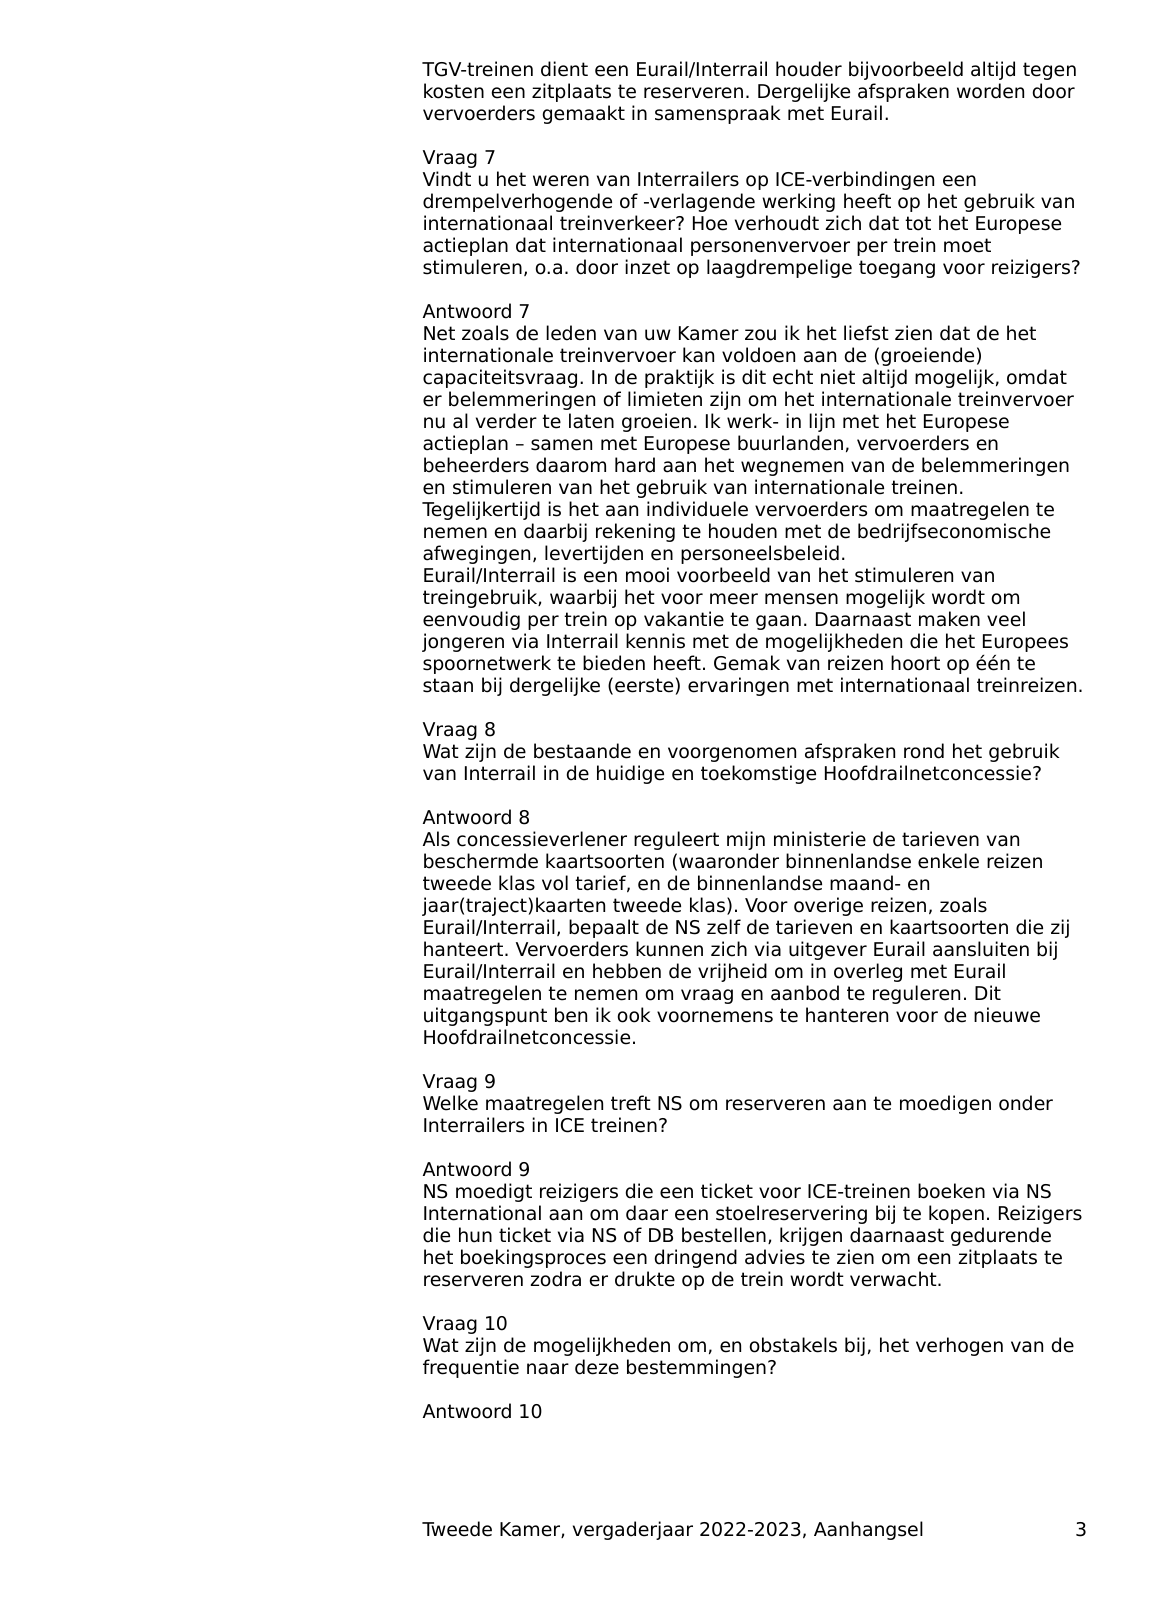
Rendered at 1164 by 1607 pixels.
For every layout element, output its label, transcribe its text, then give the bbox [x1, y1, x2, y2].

text Antwoord 10 [422, 1401, 1087, 1423]
text Antwoord 7 [422, 301, 1087, 323]
text Wat zijn de mogelijkheden om, en obstakels bij, het verhogen van de frequentie naar deze bestemmingen? [422, 1335, 1087, 1379]
text NS moedigt reizigers die een ticket voor ICE-treinen boeken via NS International aan om daar een stoelreservering bij te kopen. Reizigers die hun ticket via NS of DB bestellen, krijgen daarnaast gedurende het boekingsproces een dringend advies te zien om een zitplaats te reserveren zodra er drukte op de trein wordt verwacht. [422, 1181, 1087, 1291]
text Welke maatregelen treft NS om reserveren aan te moedigen onder Interrailers in ICE treinen? [422, 1093, 1087, 1137]
text Wat zijn de bestaande en voorgenomen afspraken rond het gebruik van Interrail in de huidige en toekomstige Hoofdrailnetconcessie? [422, 741, 1087, 785]
text Net zoals de leden van uw Kamer zou ik het liefst zien dat de het internationale treinvervoer kan voldoen aan de (groeiende) capaciteitsvraag. In de praktijk is dit echt niet altijd mogelijk, omdat er belemmeringen of limieten zijn om het internationale treinvervoer nu al verder te laten groeien. Ik werk- in lijn met het Europese actieplan – samen met Europese buurlanden, vervoerders en beheerders daarom hard aan het wegnemen van de belemmeringen en stimuleren van het gebruik van internationale treinen. Tegelijkertijd is het aan individuele vervoerders om maatregelen te nemen en daarbij rekening te houden met de bedrijfseconomische afwegingen, levertijden en personeelsbeleid. [422, 323, 1087, 565]
text Antwoord 8 [422, 807, 1087, 829]
text Eurail/Interrail is een mooi voorbeeld van het stimuleren van treingebruik, waarbij het voor meer mensen mogelijk wordt om eenvoudig per trein op vakantie te gaan. Daarnaast maken veel jongeren via Interrail kennis met de mogelijkheden die het Europees spoornetwerk te bieden heeft. Gemak van reizen hoort op één te staan bij dergelijke (eerste) ervaringen met internationaal treinreizen. [422, 565, 1087, 697]
text Vraag 9 [422, 1071, 1087, 1093]
text Als concessieverlener reguleert mijn ministerie de tarieven van beschermde kaartsoorten (waaronder binnenlandse enkele reizen tweede klas vol tarief, en de binnenlandse maand- en jaar(traject)kaarten tweede klas). Voor overige reizen, zoals Eurail/Interrail, bepaalt de NS zelf de tarieven en kaartsoorten die zij hanteert. Vervoerders kunnen zich via uitgever Eurail aansluiten bij Eurail/Interrail en hebben de vrijheid om in overleg met Eurail maatregelen te nemen om vraag en aanbod te reguleren. Dit uitgangspunt ben ik ook voornemens te hanteren voor de nieuwe Hoofdrailnetconcessie. [422, 829, 1087, 1049]
text Vraag 8 [422, 719, 1087, 741]
text Vraag 7 [422, 147, 1087, 169]
text TGV-treinen dient een Eurail/Interrail houder bijvoorbeeld altijd tegen kosten een zitplaats te reserveren. Dergelijke afspraken worden door vervoerders gemaakt in samenspraak met Eurail. [422, 59, 1087, 125]
text Vindt u het weren van Interrailers op ICE-verbindingen een drempelverhogende of -verlagende werking heeft op het gebruik van internationaal treinverkeer? Hoe verhoudt zich dat tot het Europese actieplan dat internationaal personenvervoer per trein moet stimuleren, o.a. door inzet op laagdrempelige toegang voor reizigers? [422, 169, 1087, 279]
text Antwoord 9 [422, 1159, 1087, 1181]
text Vraag 10 [422, 1313, 1087, 1335]
